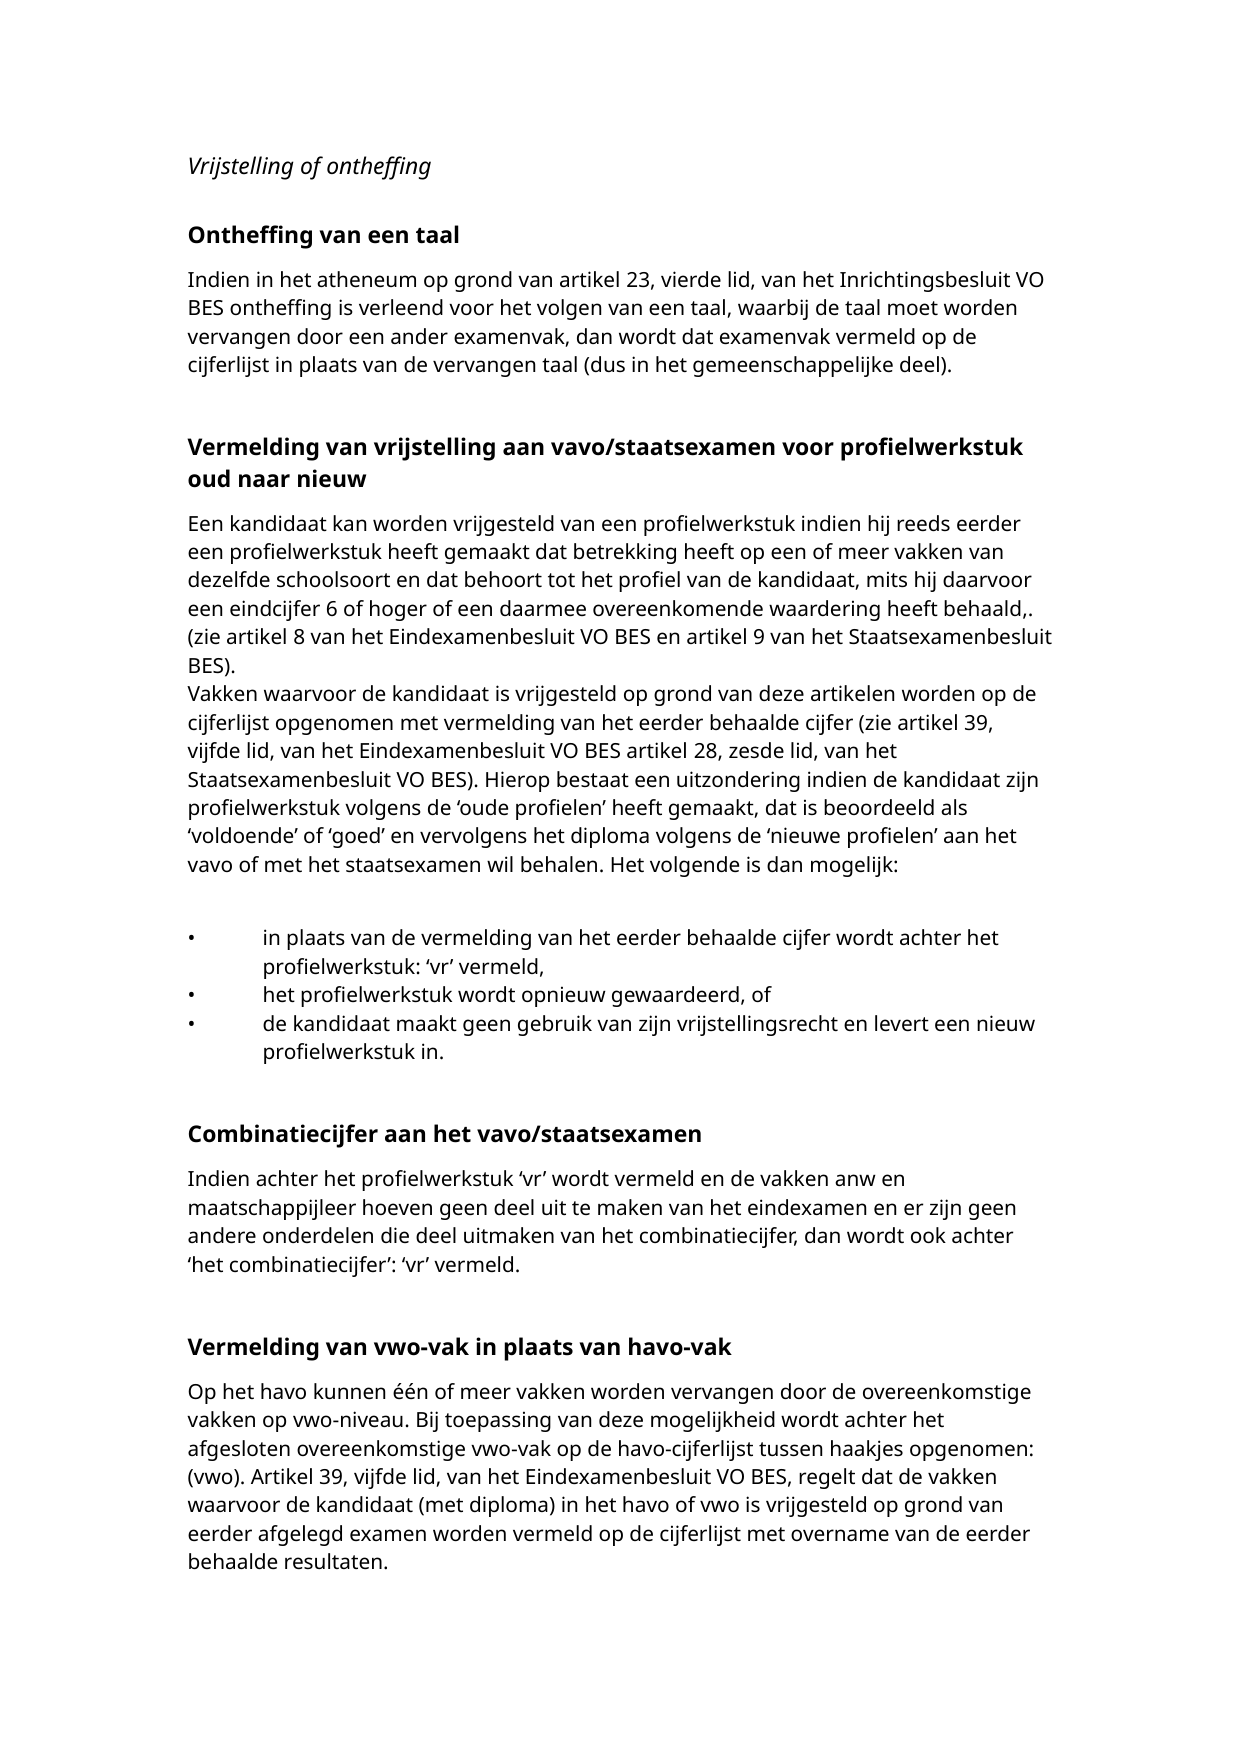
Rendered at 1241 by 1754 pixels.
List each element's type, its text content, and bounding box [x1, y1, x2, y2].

text Op het havo kunnen één of meer vakken worden vervangen door de overeenkomstige vakken op vwo-niveau. Bij toepassing van deze mogelijkheid wordt achter het afgesloten overeenkomstige vwo-vak op de havo-cijferlijst tussen haakjes opgenomen: (vwo). Artikel 39, vijfde lid, van het Eindexamenbesluit VO BES, regelt dat de vakken waarvoor de kandidaat (met diploma) in het havo of vwo is vrijgesteld op grond van eerder afgelegd examen worden vermeld op de cijferlijst met overname van de eerder behaalde resultaten. [187, 1377, 1053, 1576]
list in plaats van de vermelding van het eerder behaalde cijfer wordt achter het profielwerkstuk: ‘vr’ vermeld, [187, 923, 1053, 980]
subtitle Vrijstelling of ontheffing [187, 150, 1053, 181]
text Indien in het atheneum op grond van artikel 23, vierde lid, van het Inrichtingsbesluit VO BES ontheffing is verleend voor het volgen van een taal, waarbij de taal moet worden vervangen door een ander examenvak, dan wordt dat examenvak vermeld op de cijferlijst in plaats van de vervangen taal (dus in het gemeenschappelijke deel). [187, 265, 1053, 379]
subtitle Vermelding van vrijstelling aan vavo/staatsexamen voor profielwerkstuk oud naar nieuw [187, 431, 1053, 494]
subtitle Combinatiecijfer aan het vavo/staatsexamen [187, 1118, 1053, 1149]
text Vakken waarvoor de kandidaat is vrijgesteld op grond van deze artikelen worden op de cijferlijst opgenomen met vermelding van het eerder behaalde cijfer (zie artikel 39, vijfde lid, van het Eindexamenbesluit VO BES artikel 28, zesde lid, van het Staatsexamenbesluit VO BES). Hierop bestaat een uitzondering indien de kandidaat zijn profielwerkstuk volgens de ‘oude profielen’ heeft gemaakt, dat is beoordeeld als ‘voldoende’ of ‘goed’ en vervolgens het diploma volgens de ‘nieuwe profielen’ aan het vavo of met het staatsexamen wil behalen. Het volgende is dan mogelijk: [187, 679, 1053, 878]
text Indien achter het profielwerkstuk ‘vr’ wordt vermeld en de vakken anw en maatschappijleer hoeven geen deel uit te maken van het eindexamen en er zijn geen andere onderdelen die deel uitmaken van het combinatiecijfer, dan wordt ook achter ‘het combinatiecijfer’: ‘vr’ vermeld. [187, 1164, 1053, 1278]
list de kandidaat maakt geen gebruik van zijn vrijstellingsrecht en levert een nieuw profielwerkstuk in. [187, 1009, 1053, 1066]
subtitle Ontheffing van een taal [187, 219, 1053, 250]
subtitle Vermelding van vwo-vak in plaats van havo-vak [187, 1331, 1053, 1362]
text Een kandidaat kan worden vrijgesteld van een profielwerkstuk indien hij reeds eerder een profielwerkstuk heeft gemaakt dat betrekking heeft op een of meer vakken van dezelfde schoolsoort en dat behoort tot het profiel van de kandidaat, mits hij daarvoor een eindcijfer 6 of hoger of een daarmee overeenkomende waardering heeft behaald,. (zie artikel 8 van het Eindexamenbesluit VO BES en artikel 9 van het Staatsexamenbesluit BES). [187, 509, 1053, 679]
list het profielwerkstuk wordt opnieuw gewaardeerd, of [187, 980, 1053, 1009]
